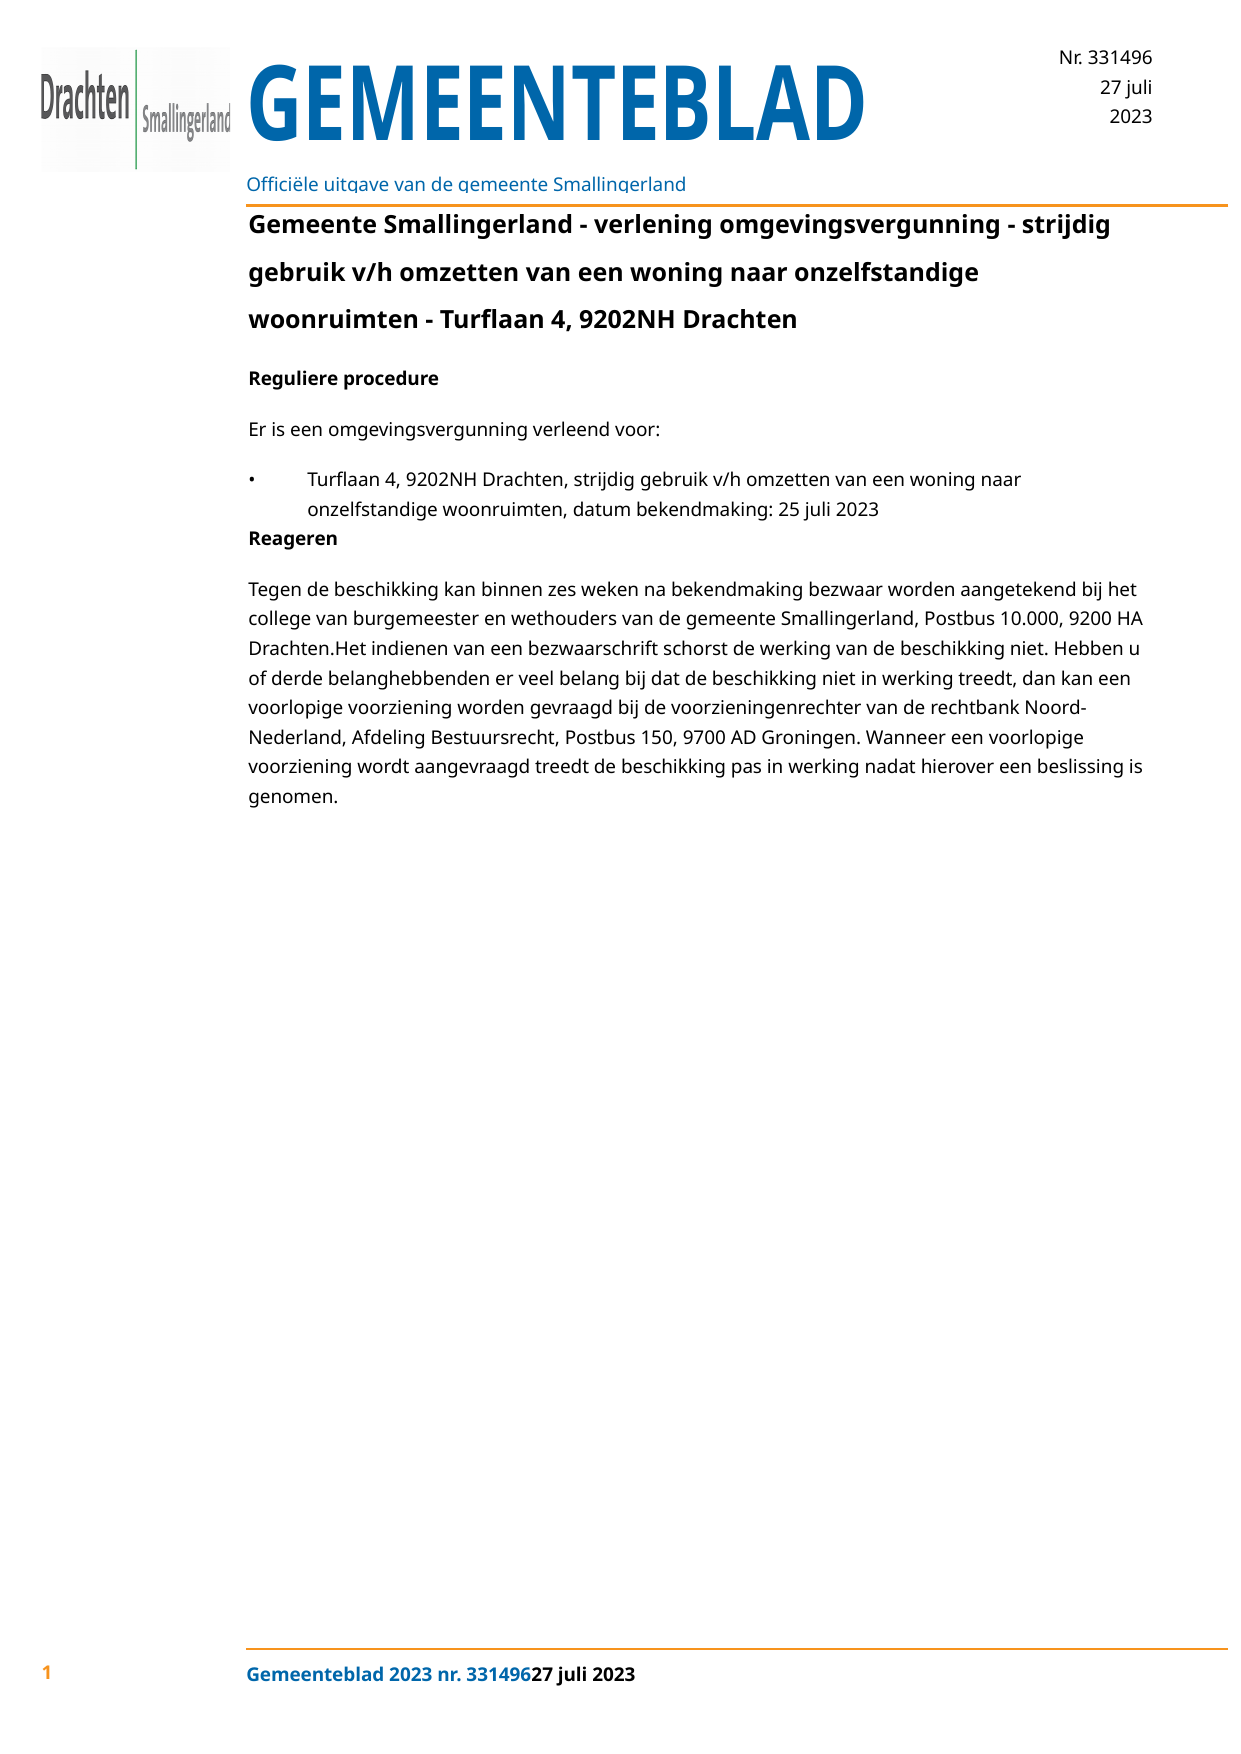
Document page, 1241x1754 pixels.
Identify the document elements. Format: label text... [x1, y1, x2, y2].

text Tegen de beschikking kan binnen zes weken na bekendmaking bezwaar worden aangetekend bij het college van burgemeester en wethouders van de gemeente Smallingerland, Postbus 10.000, 9200 HA Drachten.Het indienen van een bezwaarschrift schorst de werking van de beschikking niet. Hebben u of derde belanghebbenden er veel belang bij dat de beschikking niet in werking treedt, dan kan een voorlopige voorziening worden gevraagd bij de voorzieningenrechter van de rechtbank Noord-Nederland, Afdeling Bestuursrecht, Postbus 150, 9700 AD Groningen. Wanneer een voorlopige voorziening wordt aangevraagd treedt de beschikking pas in werking nadat hierover een beslissing is genomen. [248, 576, 1152, 809]
text Gemeente Smallingerland - verlening omgevingsvergunning - strijdig gebruik v/h omzetten van een woning naar onzelfstandige woonruimten - Turflaan 4, 9202NH Drachten [248, 207, 1152, 336]
list Turflaan 4, 9202NH Drachten, strijdig gebruik v/h omzetten van een woning naar onzelfstandige woonruimten, datum bekendmaking: 25 juli 2023 [248, 466, 1152, 522]
picture [41, 47, 231, 172]
text Er is een omgevingsvergunning verleend voor: [248, 416, 1152, 442]
text Reguliere procedure [248, 366, 1152, 391]
text Reageren [248, 526, 1152, 551]
